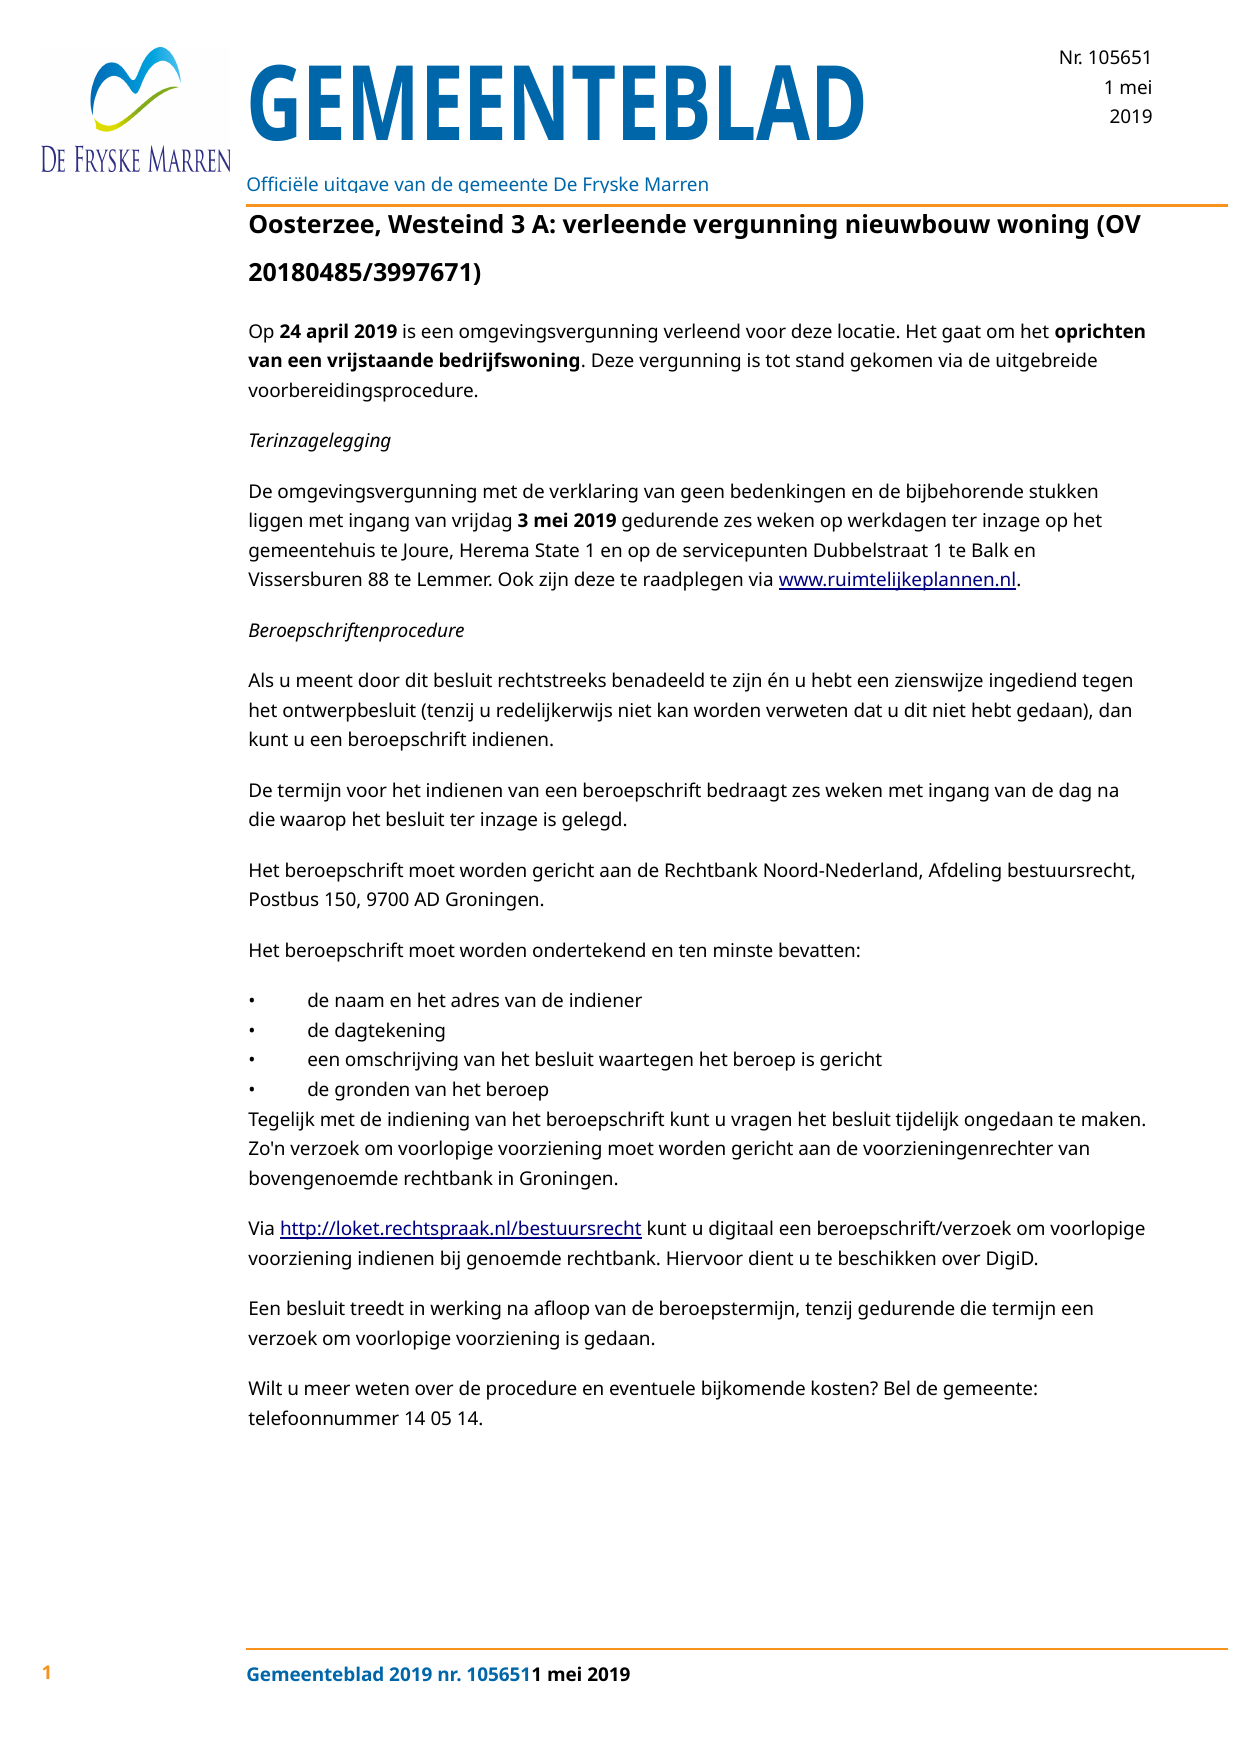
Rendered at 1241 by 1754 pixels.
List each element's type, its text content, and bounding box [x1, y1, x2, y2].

list de gronden van het beroep [248, 1076, 1152, 1102]
text Wilt u meer weten over de procedure en eventuele bijkomende kosten? Bel de gemeente: telefoonnummer 14 05 14. [248, 1375, 1152, 1431]
text Het beroepschrift moet worden ondertekend en ten minste bevatten: [248, 937, 1152, 963]
text Als u meent door dit besluit rechtstreeks benadeeld te zijn én u hebt een zienswijze ingediend tegen het ontwerpbesluit (tenzij u redelijkerwijs niet kan worden verweten dat u dit niet hebt gedaan), dan kunt u een beroepschrift indienen. [248, 667, 1152, 752]
text Op 24 april 2019 is een omgevingsvergunning verleend voor deze locatie. Het gaat om het oprichten van een vrijstaande bedrijfswoning. Deze vergunning is tot stand gekomen via de uitgebreide voorbereidingsprocedure. [248, 318, 1152, 403]
text Oosterzee, Westeind 3 A: verleende vergunning nieuwbouw woning (OV 20180485/3997671) [248, 207, 1152, 288]
picture [41, 47, 231, 172]
text Het beroepschrift moet worden gericht aan de Rechtbank Noord-Nederland, Afdeling bestuursrecht, Postbus 150, 9700 AD Groningen. [248, 857, 1152, 912]
text Via http://loket.rechtspraak.nl/bestuursrecht kunt u digitaal een beroepschrift/verzoek om voorlopige voorziening indienen bij genoemde rechtbank. Hiervoor dient u te beschikken over DigiD. [248, 1215, 1152, 1271]
text Een besluit treedt in werking na afloop van de beroepstermijn, tenzij gedurende die termijn een verzoek om voorlopige voorziening is gedaan. [248, 1295, 1152, 1351]
list de dagtekening [248, 1017, 1152, 1043]
list een omschrijving van het besluit waartegen het beroep is gericht [248, 1047, 1152, 1072]
text Beroepschriftenprocedure [248, 617, 1152, 643]
list de naam en het adres van de indiener [248, 987, 1152, 1013]
text De termijn voor het indienen van een beroepschrift bedraagt zes weken met ingang van de dag na die waarop het besluit ter inzage is gelegd. [248, 777, 1152, 832]
text Terinzagelegging [248, 427, 1152, 453]
text Tegelijk met de indiening van het beroepschrift kunt u vragen het besluit tijdelijk ongedaan te maken. Zo'n verzoek om voorlopige voorziening moet worden gericht aan de voorzieningenrechter van bovengenoemde rechtbank in Groningen. [248, 1106, 1152, 1191]
text De omgevingsvergunning met de verklaring van geen bedenkingen en de bijbehorende stukken liggen met ingang van vrijdag 3 mei 2019 gedurende zes weken op werkdagen ter inzage op het gemeentehuis te Joure, Herema State 1 en op de servicepunten Dubbelstraat 1 te Balk en Vissersburen 88 te Lemmer. Ook zijn deze te raadplegen via www.ruimtelijkeplannen.nl. [248, 478, 1152, 592]
